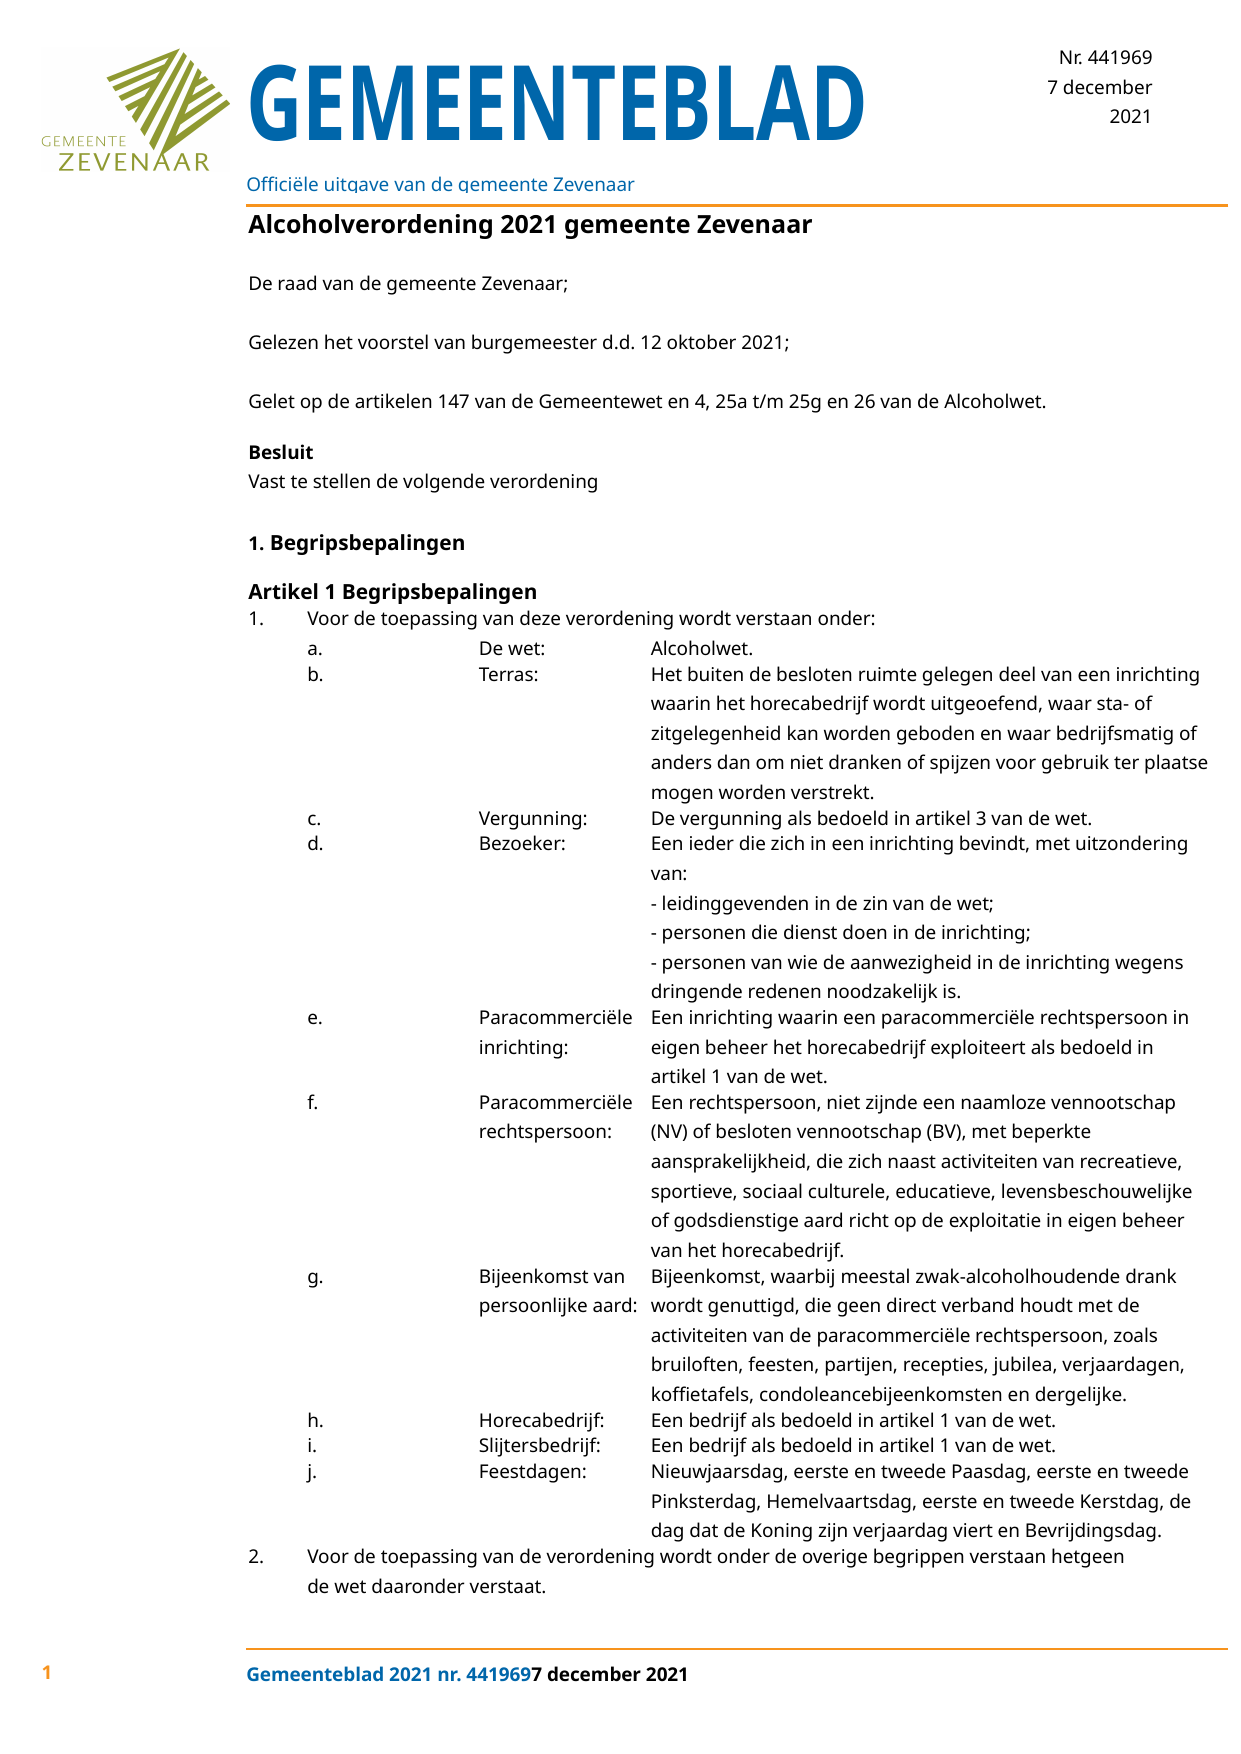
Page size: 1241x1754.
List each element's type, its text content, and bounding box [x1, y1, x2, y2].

table_cell f. [307, 1089, 479, 1263]
table_cell Een ieder die zich in een inrichting bevindt, met uitzondering van: - leidinggevenden in de zin van de wet; - personen die dienst doen in de inrichting; - personen van wie de aanwezigheid in de inrichting wegens dringende redenen noodzakelijk is. [651, 831, 1211, 1004]
text Besluit [248, 439, 1152, 465]
table_cell Slijtersbedrijf: [479, 1433, 651, 1458]
table_cell b. [307, 661, 479, 805]
table_cell Een bedrijf als bedoeld in artikel 1 van de wet. [651, 1433, 1211, 1458]
table_cell Paracommerciële inrichting: [479, 1004, 651, 1089]
picture [41, 47, 231, 172]
table_cell Bezoeker: [479, 831, 651, 1004]
text Gelet op de artikelen 147 van de Gemeentewet en 4, 25a t/m 25g en 26 van de Alcoholwet. [248, 389, 1152, 414]
table_cell g. [307, 1263, 479, 1407]
table_cell i. [307, 1433, 479, 1458]
table_cell h. [307, 1407, 479, 1433]
table_cell Terras: [479, 661, 651, 805]
table_cell Bijeenkomst van persoonlijke aard: [479, 1263, 651, 1407]
text Vast te stellen de volgende verordening [248, 468, 1152, 494]
text De raad van de gemeente Zevenaar; [248, 270, 1152, 296]
table_cell Een bedrijf als bedoeld in artikel 1 van de wet. [651, 1407, 1211, 1433]
table_header a. [307, 635, 479, 661]
list Voor de toepassing van deze verordening wordt verstaan onder: [248, 605, 1152, 631]
list Voor de toepassing van de verordening wordt onder de overige begrippen verstaan hetgeen de wet daaronder verstaat. [248, 1543, 1152, 1599]
text Gelezen het voorstel van burgemeester d.d. 12 oktober 2021; [248, 329, 1152, 355]
table_cell Nieuwjaarsdag, eerste en tweede Paasdag, eerste en tweede Pinksterdag, Hemelvaartsdag, eerste en tweede Kerstdag, de dag dat de Koning zijn verjaardag viert en Bevrijdingsdag. [651, 1458, 1211, 1543]
table_cell Vergunning: [479, 805, 651, 831]
table_cell Het buiten de besloten ruimte gelegen deel van een inrichting waarin het horecabedrijf wordt uitgeoefend, waar sta- of zitgelegenheid kan worden geboden en waar bedrijfsmatig of anders dan om niet dranken of spijzen voor gebruik ter plaatse mogen worden verstrekt. [651, 661, 1211, 805]
table_cell c. [307, 805, 479, 831]
table_cell j. [307, 1458, 479, 1543]
table_cell e. [307, 1004, 479, 1089]
table_cell Een rechtspersoon, niet zijnde een naamloze vennootschap (NV) of besloten vennootschap (BV), met beperkte aansprakelijkheid, die zich naast activiteiten van recreatieve, sportieve, sociaal culturele, educatieve, levensbeschouwelijke of godsdienstige aard richt op de exploitatie in eigen beheer van het horecabedrijf. [651, 1089, 1211, 1263]
text 1. Begripsbepalingen [248, 528, 1152, 556]
table_cell Een inrichting waarin een paracommerciële rechtspersoon in eigen beheer het horecabedrijf exploiteert als bedoeld in artikel 1 van de wet. [651, 1004, 1211, 1089]
table_header Alcoholwet. [651, 635, 1211, 661]
table_cell Feestdagen: [479, 1458, 651, 1543]
table_cell d. [307, 831, 479, 1004]
table_cell De vergunning als bedoeld in artikel 3 van de wet. [651, 805, 1211, 831]
text Alcoholverordening 2021 gemeente Zevenaar [248, 207, 1152, 241]
table_cell Horecabedrijf: [479, 1407, 651, 1433]
table_header De wet: [479, 635, 651, 661]
table_cell Paracommerciële rechtspersoon: [479, 1089, 651, 1263]
table_cell Bijeenkomst, waarbij meestal zwak-alcoholhoudende drank wordt genuttigd, die geen direct verband houdt met de activiteiten van de paracommerciële rechtspersoon, zoals bruiloften, feesten, partijen, recepties, jubilea, verjaardagen, koffietafels, condoleancebijeenkomsten en dergelijke. [651, 1263, 1211, 1407]
text Artikel 1 Begripsbepalingen [248, 577, 1152, 605]
